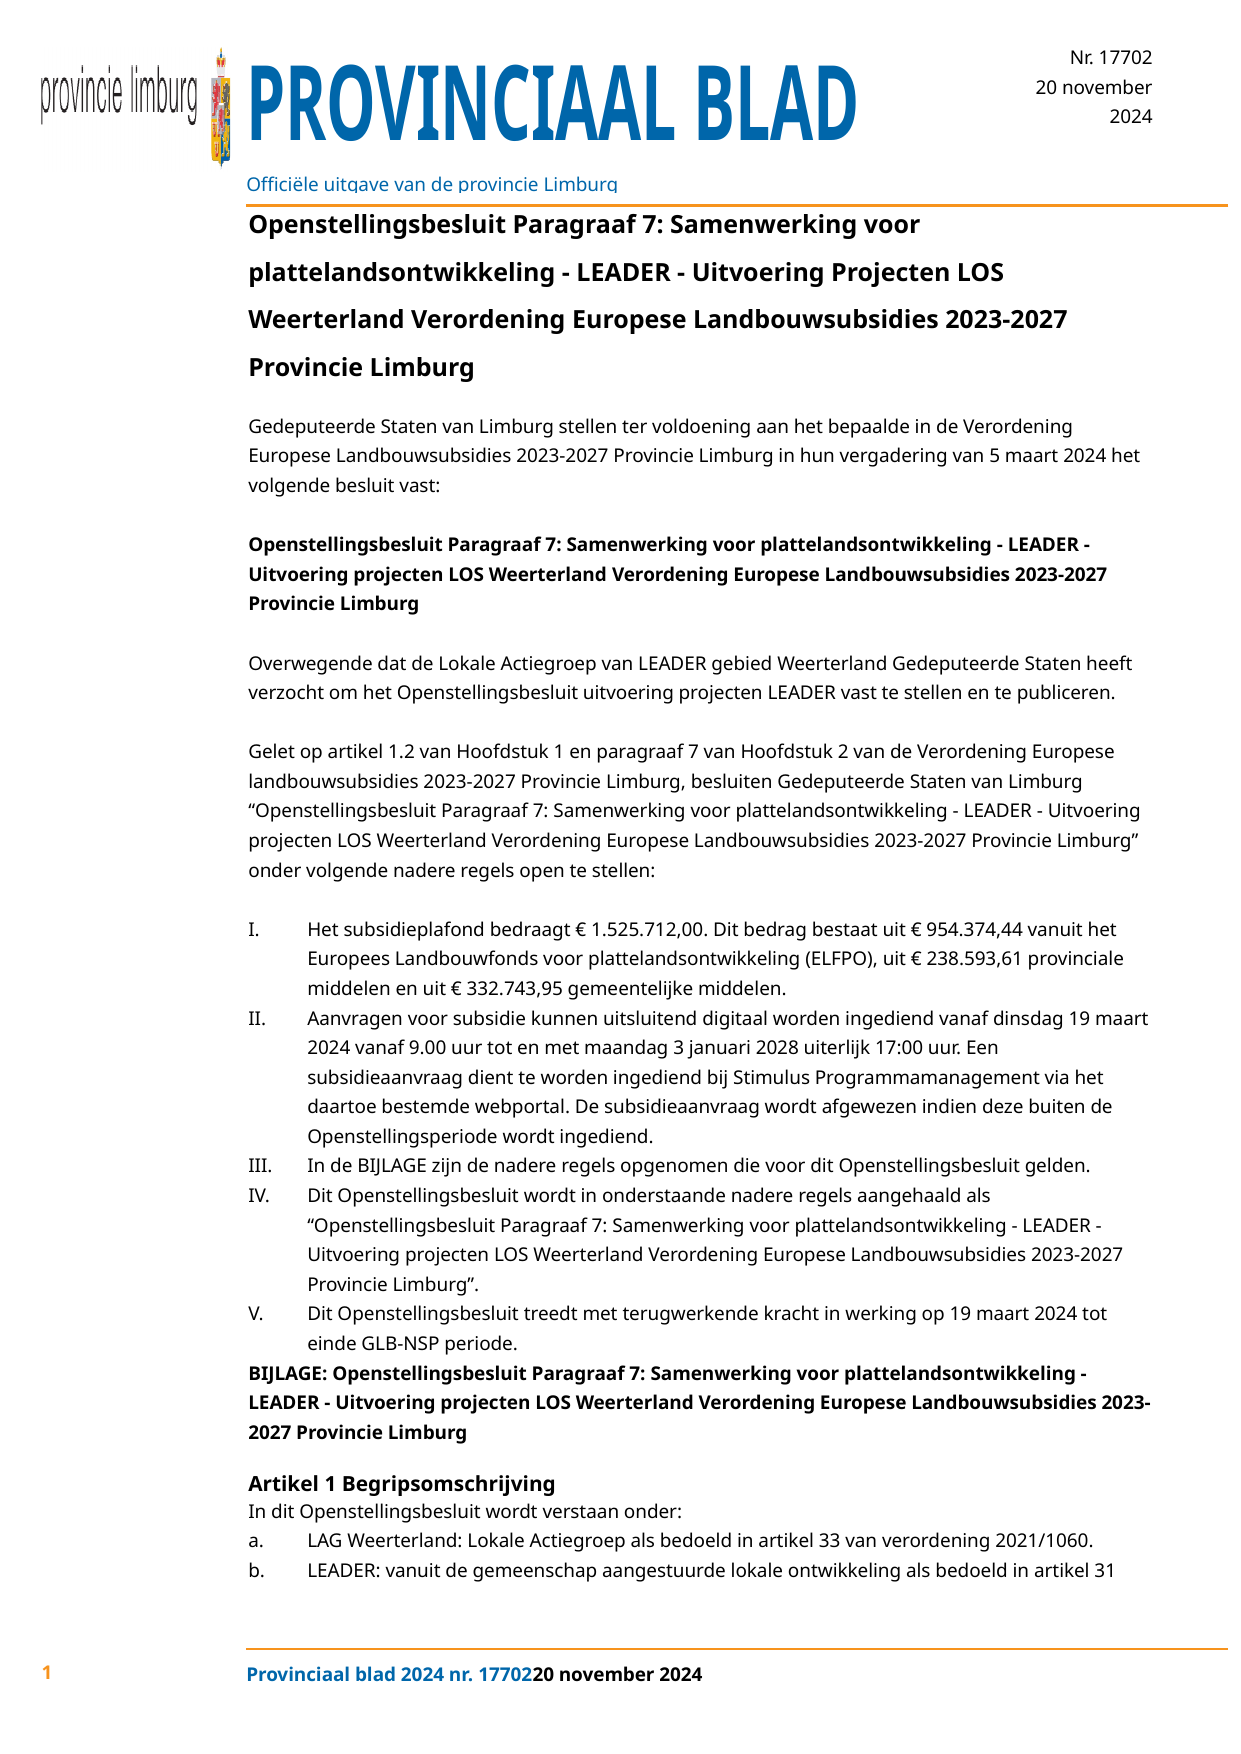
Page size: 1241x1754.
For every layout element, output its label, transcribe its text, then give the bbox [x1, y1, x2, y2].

text Overwegende dat de Lokale Actiegroep van LEADER gebied Weerterland Gedeputeerde Staten heeft verzocht om het Openstellingsbesluit uitvoering projecten LEADER vast te stellen en te publiceren. [248, 650, 1152, 705]
list In de BIJLAGE zijn de nadere regels opgenomen die voor dit Openstellingsbesluit gelden. [248, 1153, 1152, 1178]
text Openstellingsbesluit Paragraaf 7: Samenwerking voor plattelandsontwikkeling - LEADER - Uitvoering projecten LOS Weerterland Verordening Europese Landbouwsubsidies 2023-2027 Provincie Limburg [248, 531, 1152, 616]
text Artikel 1 Begripsomschrijving [248, 1469, 1152, 1498]
text Gelet op artikel 1.2 van Hoofdstuk 1 en paragraaf 7 van Hoofdstuk 2 van de Verordening Europese landbouwsubsidies 2023-2027 Provincie Limburg, besluiten Gedeputeerde Staten van Limburg “Openstellingsbesluit Paragraaf 7: Samenwerking voor plattelandsontwikkeling - LEADER - Uitvoering projecten LOS Weerterland Verordening Europese Landbouwsubsidies 2023-2027 Provincie Limburg” onder volgende nadere regels open te stellen: [248, 738, 1152, 883]
list LEADER: vanuit de gemeenschap aangestuurde lokale ontwikkeling als bedoeld in artikel 31 [248, 1557, 1152, 1583]
list Dit Openstellingsbesluit wordt in onderstaande nadere regels aangehaald als “Openstellingsbesluit Paragraaf 7: Samenwerking voor plattelandsontwikkeling - LEADER - Uitvoering projecten LOS Weerterland Verordening Europese Landbouwsubsidies 2023-2027 Provincie Limburg”. [248, 1182, 1152, 1297]
picture [41, 47, 231, 172]
list Dit Openstellingsbesluit treedt met terugwerkende kracht in werking op 19 maart 2024 tot einde GLB-NSP periode. [248, 1301, 1152, 1356]
list LAG Weerterland: Lokale Actiegroep als bedoeld in artikel 33 van verordening 2021/1060. [248, 1527, 1152, 1553]
text In dit Openstellingsbesluit wordt verstaan onder: [248, 1498, 1152, 1523]
text Gedeputeerde Staten van Limburg stellen ter voldoening aan het bepaalde in de Verordening Europese Landbouwsubsidies 2023-2027 Provincie Limburg in hun vergadering van 5 maart 2024 het volgende besluit vast: [248, 413, 1152, 498]
list Het subsidieplafond bedraagt € 1.525.712,00. Dit bedrag bestaat uit € 954.374,44 vanuit het Europees Landbouwfonds voor plattelandsontwikkeling (ELFPO), uit € 238.593,61 provinciale middelen en uit € 332.743,95 gemeentelijke middelen. [248, 916, 1152, 1001]
text Openstellingsbesluit Paragraaf 7: Samenwerking voor plattelandsontwikkeling - LEADER - Uitvoering Projecten LOS Weerterland Verordening Europese Landbouwsubsidies 2023-2027 Provincie Limburg [248, 207, 1152, 384]
text BIJLAGE: Openstellingsbesluit Paragraaf 7: Samenwerking voor plattelandsontwikkeling - LEADER - Uitvoering projecten LOS Weerterland Verordening Europese Landbouwsubsidies 2023-2027 Provincie Limburg [248, 1360, 1152, 1445]
list Aanvragen voor subsidie kunnen uitsluitend digitaal worden ingediend vanaf dinsdag 19 maart 2024 vanaf 9.00 uur tot en met maandag 3 januari 2028 uiterlijk 17:00 uur. Een subsidieaanvraag dient te worden ingediend bij Stimulus Programmamanagement via het daartoe bestemde webportal. De subsidieaanvraag wordt afgewezen indien deze buiten de Openstellingsperiode wordt ingediend. [248, 1005, 1152, 1149]
